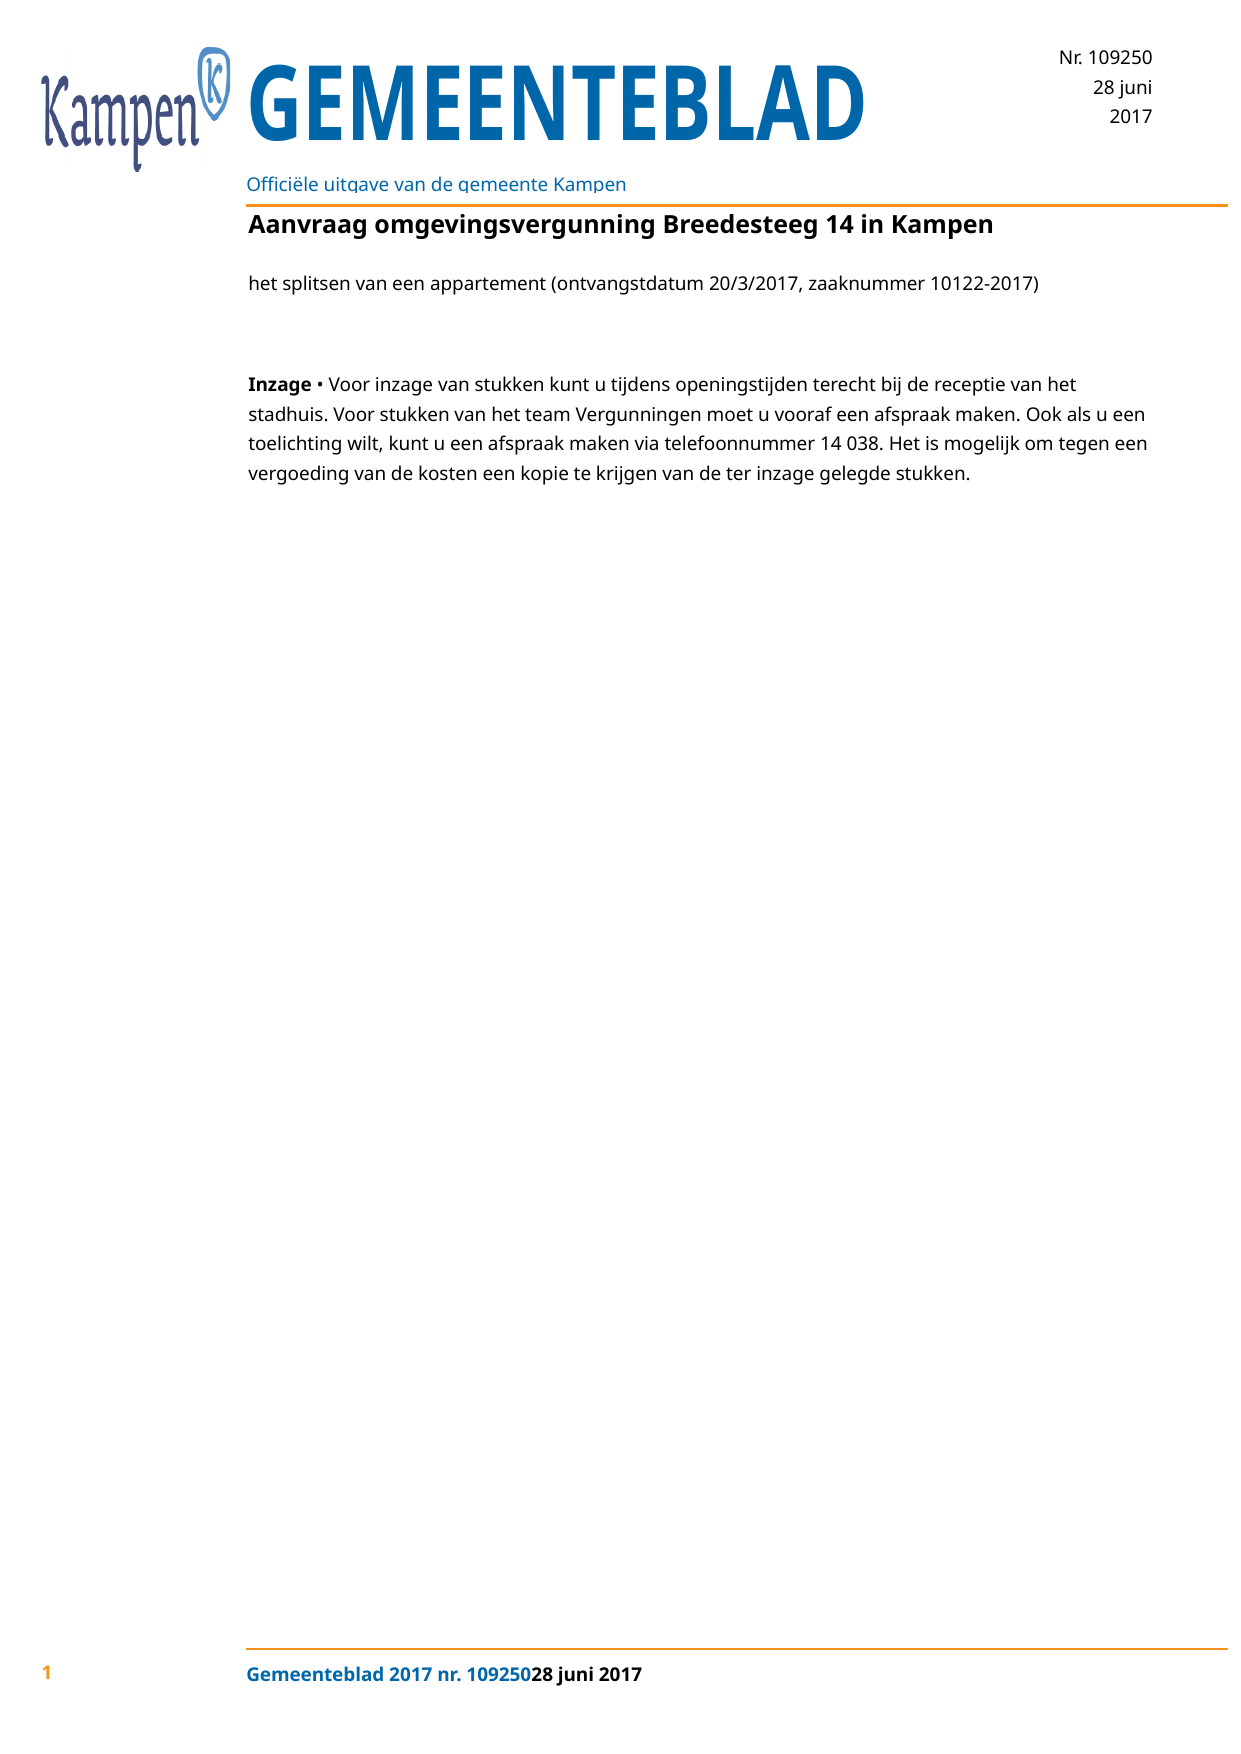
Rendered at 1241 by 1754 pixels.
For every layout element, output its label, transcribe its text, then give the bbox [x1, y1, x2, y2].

text het splitsen van een appartement (ontvangstdatum 20/3/2017, zaaknummer 10122-2017) [248, 270, 1152, 296]
text Inzage • Voor inzage van stukken kunt u tijdens openingstijden terecht bij de receptie van het stadhuis. Voor stukken van het team Vergunningen moet u vooraf een afspraak maken. Ook als u een toelichting wilt, kunt u een afspraak maken via telefoonnummer 14 038. Het is mogelijk om tegen een vergoeding van de kosten een kopie te krijgen van de ter inzage gelegde stukken. [248, 371, 1152, 486]
picture [41, 47, 231, 172]
text Aanvraag omgevingsvergunning Breedesteeg 14 in Kampen [248, 207, 1152, 241]
